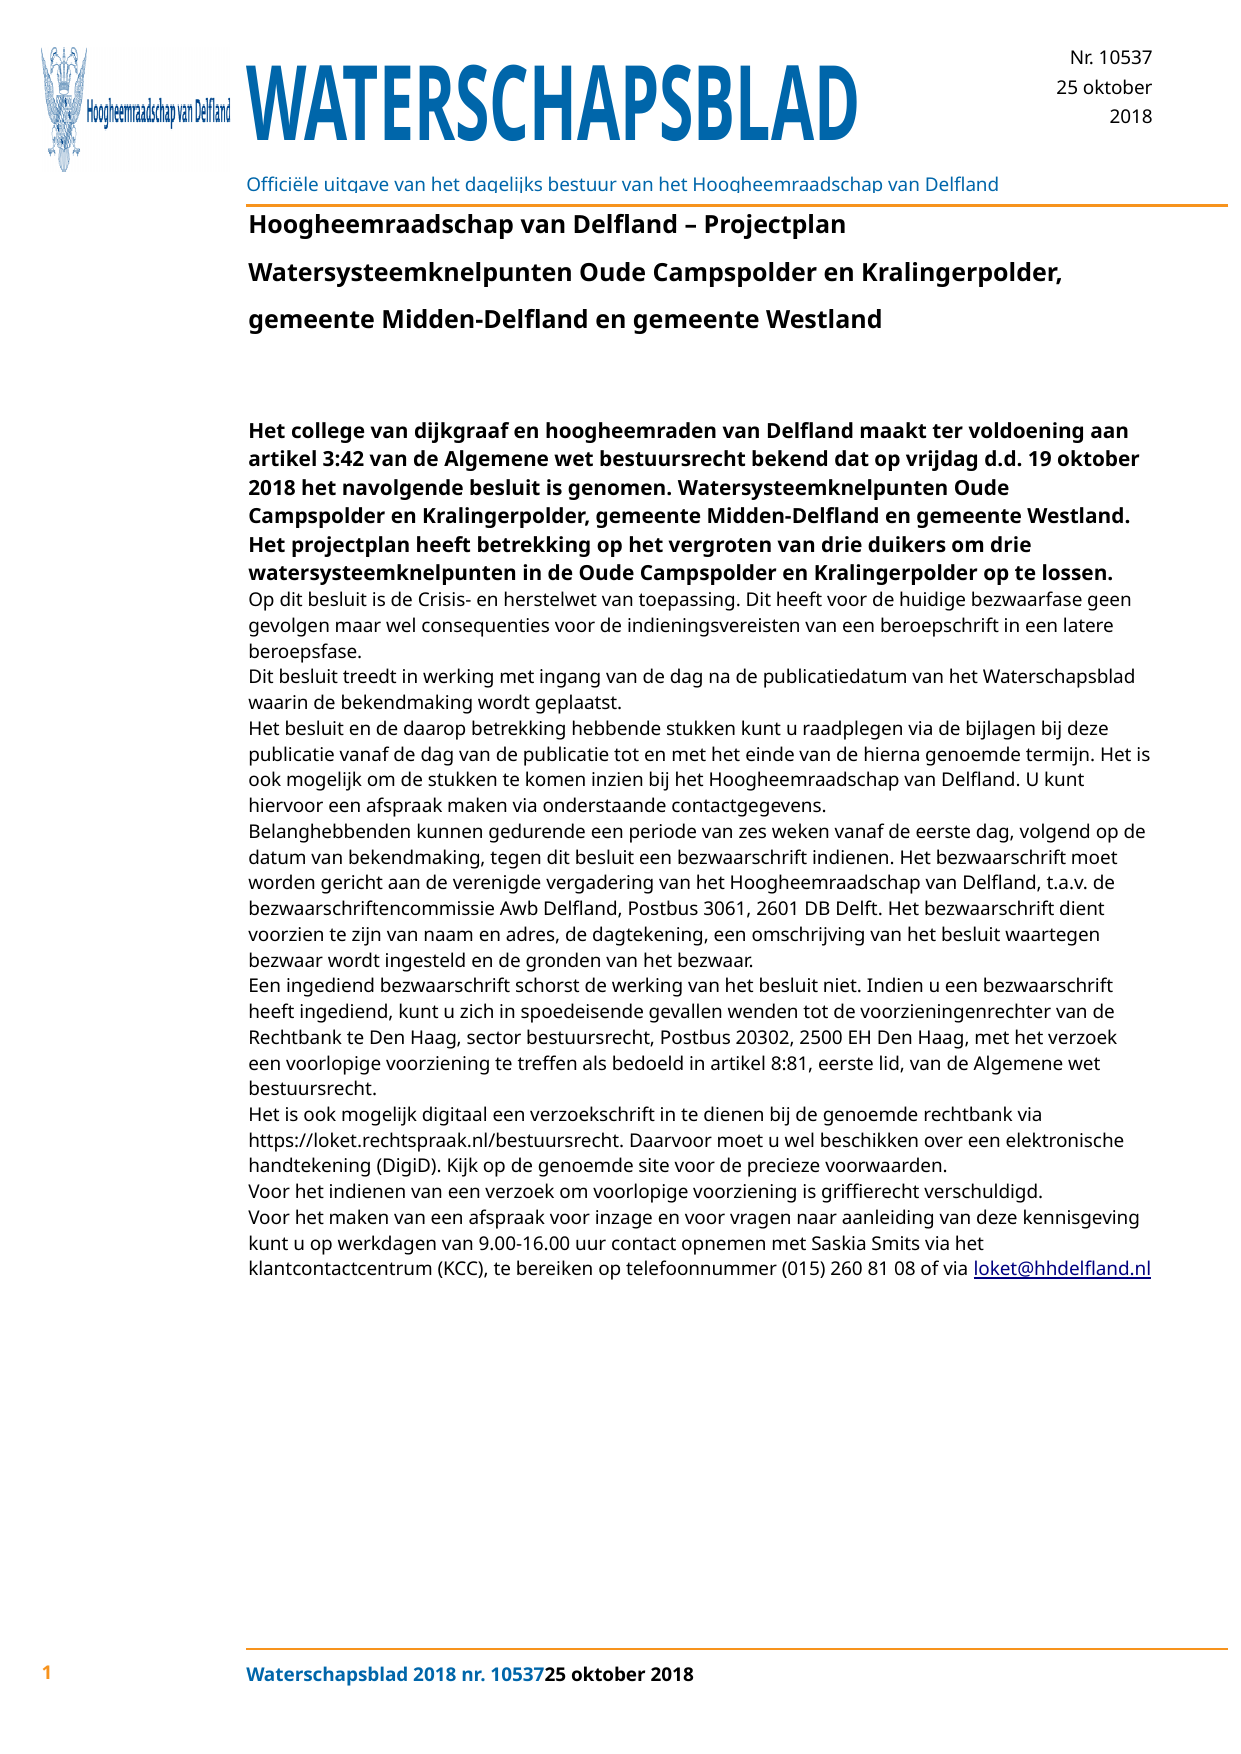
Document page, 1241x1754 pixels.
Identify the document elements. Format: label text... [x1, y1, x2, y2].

text Het is ook mogelijk digitaal een verzoekschrift in te dienen bij de genoemde rechtbank via https://loket.rechtspraak.nl/bestuursrecht. Daarvoor moet u wel beschikken over een elektronische handtekening (DigiD). Kijk op de genoemde site voor de precieze voorwaarden. [248, 1101, 1152, 1178]
text Voor het maken van een afspraak voor inzage en voor vragen naar aanleiding van deze kennisgeving kunt u op werkdagen van 9.00-16.00 uur contact opnemen met Saskia Smits via het klantcontactcentrum (KCC), te bereiken op telefoonnummer (015) 260 81 08 of via loket@hhdelfland.nl [248, 1204, 1152, 1281]
text Een ingediend bezwaarschrift schorst de werking van het besluit niet. Indien u een bezwaarschrift heeft ingediend, kunt u zich in spoedeisende gevallen wenden tot de voorzieningenrechter van de Rechtbank te Den Haag, sector bestuursrecht, Postbus 20302, 2500 EH Den Haag, met het verzoek een voorlopige voorziening te treffen als bedoeld in artikel 8:81, eerste lid, van de Algemene wet bestuursrecht. [248, 972, 1152, 1101]
text Het college van dijkgraaf en hoogheemraden van Delfland maakt ter voldoening aan artikel 3:42 van de Algemene wet bestuursrecht bekend dat op vrijdag d.d. 19 oktober 2018 het navolgende besluit is genomen. Watersysteemknelpunten Oude Campspolder en Kralingerpolder, gemeente Midden-Delfland en gemeente Westland. Het projectplan heeft betrekking op het vergroten van drie duikers om drie watersysteemknelpunten in de Oude Campspolder en Kralingerpolder op te lossen. [248, 416, 1152, 587]
text Het besluit en de daarop betrekking hebbende stukken kunt u raadplegen via de bijlagen bij deze publicatie vanaf de dag van de publicatie tot en met het einde van de hierna genoemde termijn. Het is ook mogelijk om de stukken te komen inzien bij het Hoogheemraadschap van Delfland. U kunt hiervoor een afspraak maken via onderstaande contactgegevens. [248, 715, 1152, 818]
text Op dit besluit is de Crisis- en herstelwet van toepassing. Dit heeft voor de huidige bezwaarfase geen gevolgen maar wel consequenties voor de indieningsvereisten van een beroepschrift in een latere beroepsfase. [248, 587, 1152, 664]
text Dit besluit treedt in werking met ingang van de dag na de publicatiedatum van het Waterschapsblad waarin de bekendmaking wordt geplaatst. [248, 664, 1152, 715]
text Voor het indienen van een verzoek om voorlopige voorziening is griffierecht verschuldigd. [248, 1178, 1152, 1204]
text Belanghebbenden kunnen gedurende een periode van zes weken vanaf de eerste dag, volgend op de datum van bekendmaking, tegen dit besluit een bezwaarschrift indienen. Het bezwaarschrift moet worden gericht aan de verenigde vergadering van het Hoogheemraadschap van Delfland, t.a.v. de bezwaarschriftencommissie Awb Delfland, Postbus 3061, 2601 DB Delft. Het bezwaarschrift dient voorzien te zijn van naam en adres, de dagtekening, een omschrijving van het besluit waartegen bezwaar wordt ingesteld en de gronden van het bezwaar. [248, 818, 1152, 972]
picture [41, 47, 231, 172]
text Hoogheemraadschap van Delfland – Projectplan Watersysteemknelpunten Oude Campspolder en Kralingerpolder, gemeente Midden-Delfland en gemeente Westland [248, 207, 1152, 336]
